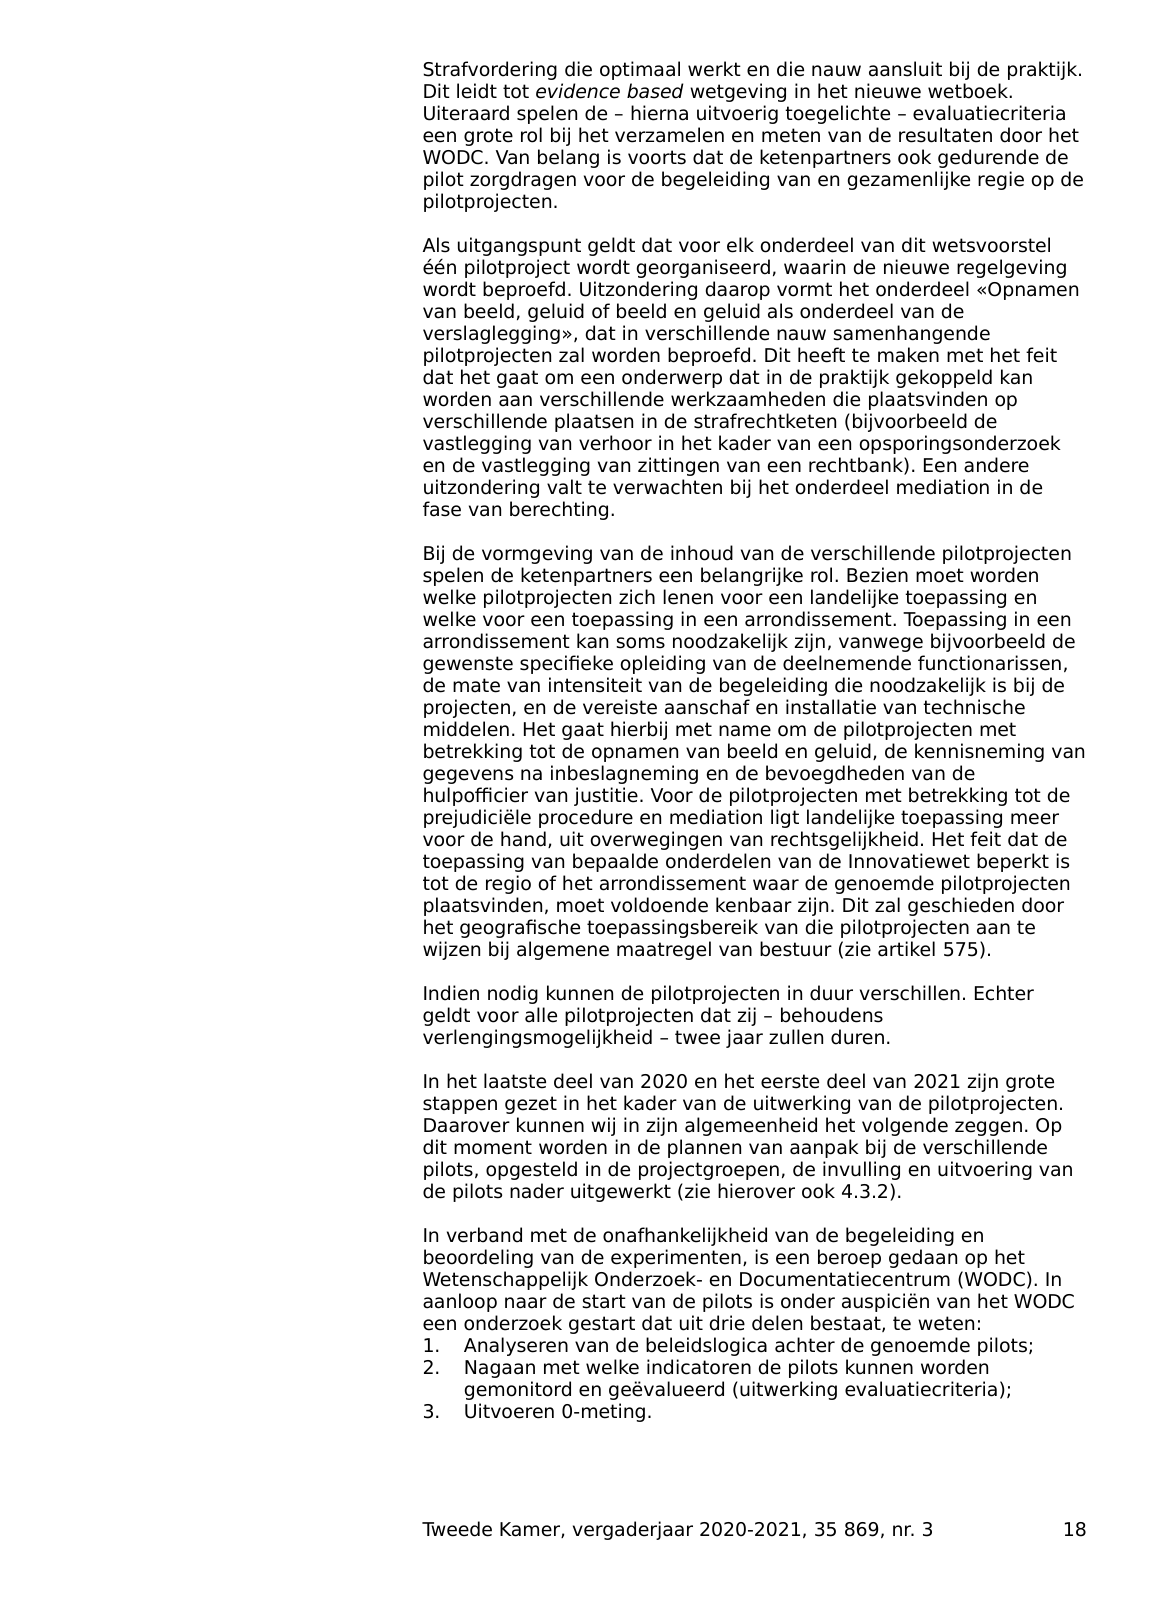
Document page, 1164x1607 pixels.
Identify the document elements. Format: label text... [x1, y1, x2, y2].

text In het laatste deel van 2020 en het eerste deel van 2021 zijn grote stappen gezet in het kader van de uitwerking van de pilotprojecten. Daarover kunnen wij in zijn algemeenheid het volgende zeggen. Op dit moment worden in de plannen van aanpak bij de verschillende pilots, opgesteld in de projectgroepen, de invulling en uitvoering van de pilots nader uitgewerkt (zie hierover ook 4.3.2). [422, 1071, 1087, 1203]
text Bij de vormgeving van de inhoud van de verschillende pilotprojecten spelen de ketenpartners een belangrijke rol. Bezien moet worden welke pilotprojecten zich lenen voor een landelijke toepassing en welke voor een toepassing in een arrondissement. Toepassing in een arrondissement kan soms noodzakelijk zijn, vanwege bijvoorbeeld de gewenste specifieke opleiding van de deelnemende functionarissen, de mate van intensiteit van de begeleiding die noodzakelijk is bij de projecten, en de vereiste aanschaf en installatie van technische middelen. Het gaat hierbij met name om de pilotprojecten met betrekking tot de opnamen van beeld en geluid, de kennisneming van gegevens na inbeslagneming en de bevoegdheden van de hulpofficier van justitie. Voor de pilotprojecten met betrekking tot de prejudiciële procedure en mediation ligt landelijke toepassing meer voor de hand, uit overwegingen van rechtsgelijkheid. Het feit dat de toepassing van bepaalde onderdelen van de Innovatiewet beperkt is tot de regio of het arrondissement waar de genoemde pilotprojecten plaatsvinden, moet voldoende kenbaar zijn. Dit zal geschieden door het geografische toepassingsbereik van die pilotprojecten aan te wijzen bij algemene maatregel van bestuur (zie artikel 575). [422, 543, 1087, 961]
text 2. Nagaan met welke indicatoren de pilots kunnen worden gemonitord en geëvalueerd (uitwerking evaluatiecriteria); [422, 1357, 1087, 1401]
text Strafvordering die optimaal werkt en die nauw aansluit bij de praktijk. Dit leidt tot evidence based wetgeving in het nieuwe wetboek. Uiteraard spelen de – hierna uitvoerig toegelichte – evaluatiecriteria een grote rol bij het verzamelen en meten van de resultaten door het WODC. Van belang is voorts dat de ketenpartners ook gedurende de pilot zorgdragen voor de begeleiding van en gezamenlijke regie op de pilotprojecten. [422, 59, 1087, 213]
text 3. Uitvoeren 0-meting. [422, 1401, 1087, 1423]
text Als uitgangspunt geldt dat voor elk onderdeel van dit wetsvoorstel één pilotproject wordt georganiseerd, waarin de nieuwe regelgeving wordt beproefd. Uitzondering daarop vormt het onderdeel «Opnamen van beeld, geluid of beeld en geluid als onderdeel van de verslaglegging», dat in verschillende nauw samenhangende pilotprojecten zal worden beproefd. Dit heeft te maken met het feit dat het gaat om een onderwerp dat in de praktijk gekoppeld kan worden aan verschillende werkzaamheden die plaatsvinden op verschillende plaatsen in de strafrechtketen (bijvoorbeeld de vastlegging van verhoor in het kader van een opsporingsonderzoek en de vastlegging van zittingen van een rechtbank). Een andere uitzondering valt te verwachten bij het onderdeel mediation in de fase van berechting. [422, 235, 1087, 521]
text Indien nodig kunnen de pilotprojecten in duur verschillen. Echter geldt voor alle pilotprojecten dat zij – behoudens verlengingsmogelijkheid – twee jaar zullen duren. [422, 983, 1087, 1049]
text 1. Analyseren van de beleidslogica achter de genoemde pilots; [422, 1335, 1087, 1357]
text In verband met de onafhankelijkheid van de begeleiding en beoordeling van de experimenten, is een beroep gedaan op het Wetenschappelijk Onderzoek- en Documentatiecentrum (WODC). In aanloop naar de start van de pilots is onder auspiciën van het WODC een onderzoek gestart dat uit drie delen bestaat, te weten: [422, 1225, 1087, 1335]
